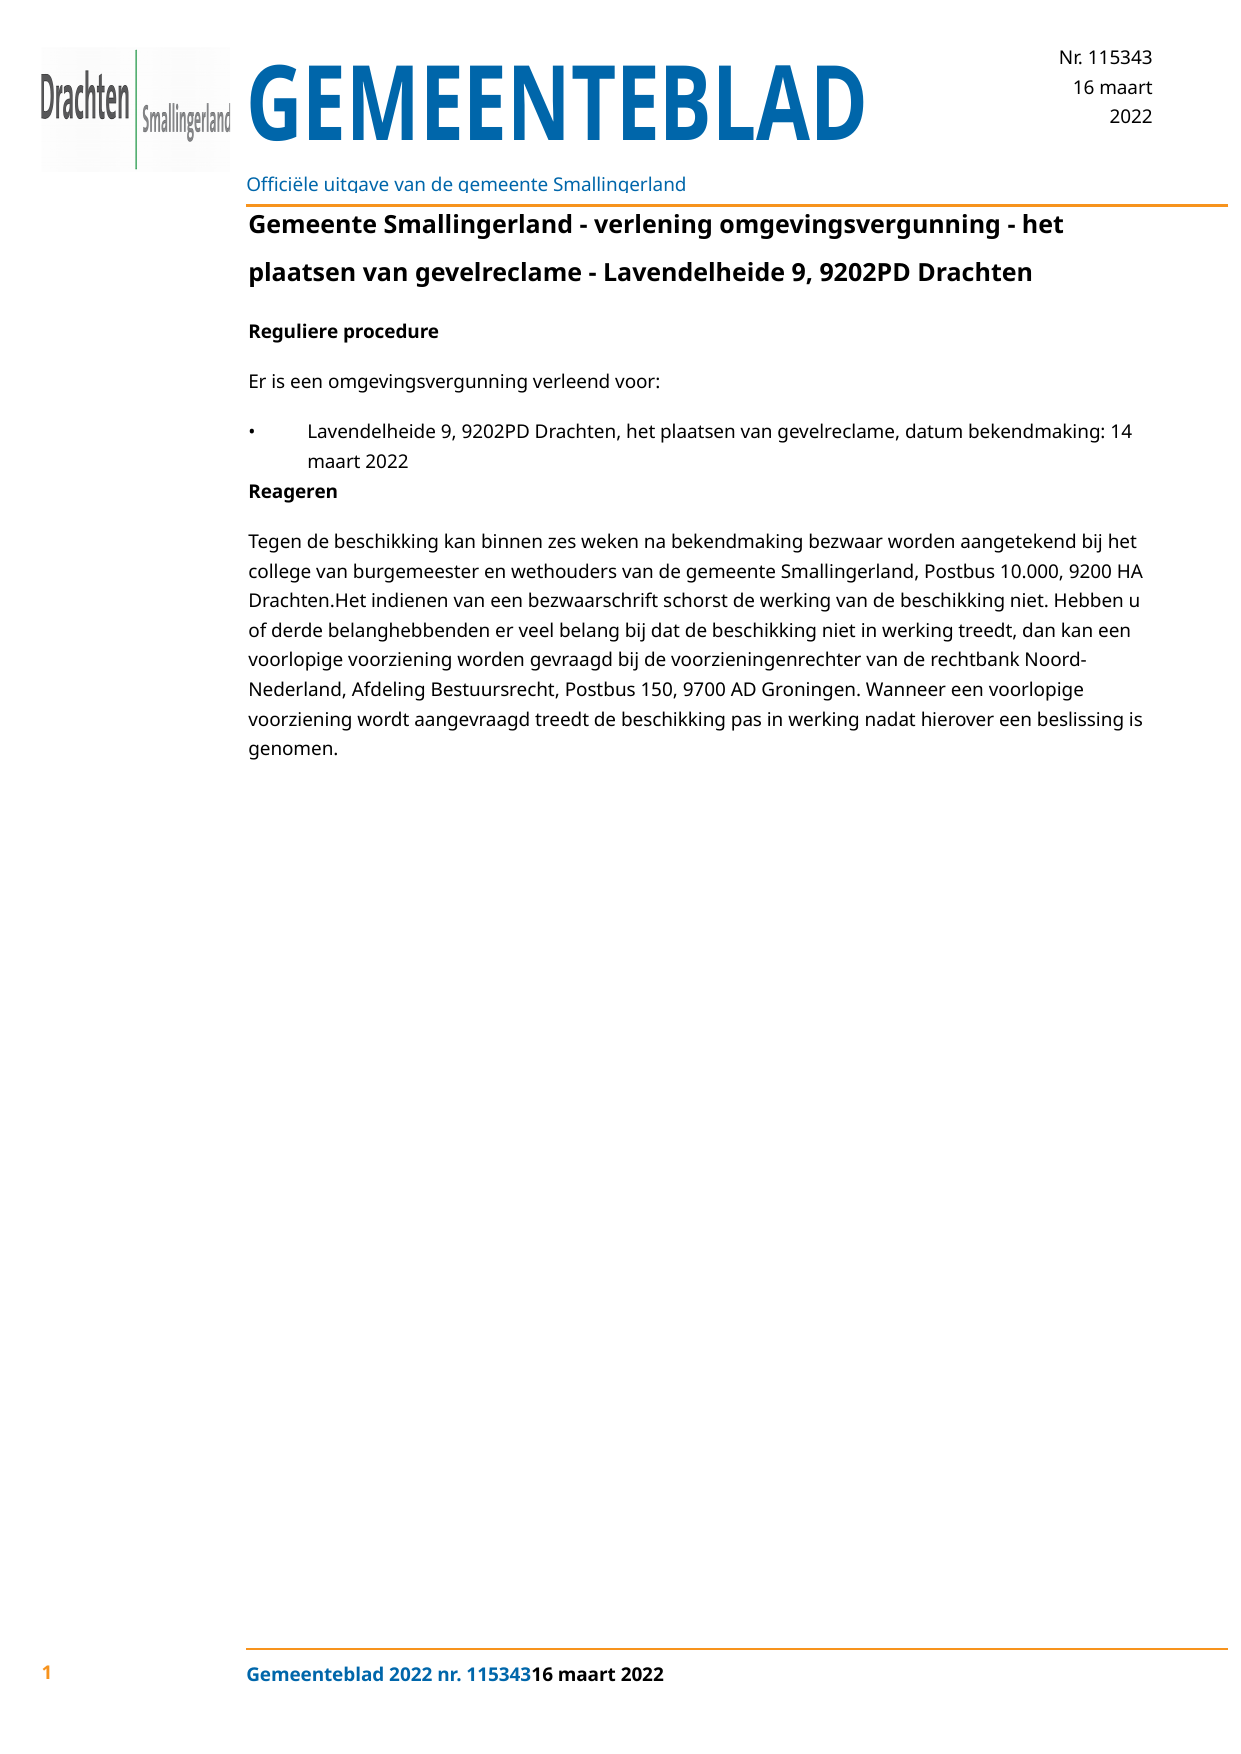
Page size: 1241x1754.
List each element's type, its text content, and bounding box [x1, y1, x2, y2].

picture [41, 47, 231, 172]
text Er is een omgevingsvergunning verleend voor: [248, 368, 1152, 394]
text Tegen de beschikking kan binnen zes weken na bekendmaking bezwaar worden aangetekend bij het college van burgemeester en wethouders van de gemeente Smallingerland, Postbus 10.000, 9200 HA Drachten.Het indienen van een bezwaarschrift schorst de werking van de beschikking niet. Hebben u of derde belanghebbenden er veel belang bij dat de beschikking niet in werking treedt, dan kan een voorlopige voorziening worden gevraagd bij de voorzieningenrechter van de rechtbank Noord-Nederland, Afdeling Bestuursrecht, Postbus 150, 9700 AD Groningen. Wanneer een voorlopige voorziening wordt aangevraagd treedt de beschikking pas in werking nadat hierover een beslissing is genomen. [248, 528, 1152, 761]
list Lavendelheide 9, 9202PD Drachten, het plaatsen van gevelreclame, datum bekendmaking: 14 maart 2022 [248, 419, 1152, 474]
text Gemeente Smallingerland - verlening omgevingsvergunning - het plaatsen van gevelreclame - Lavendelheide 9, 9202PD Drachten [248, 207, 1152, 288]
text Reguliere procedure [248, 318, 1152, 344]
text Reageren [248, 478, 1152, 504]
